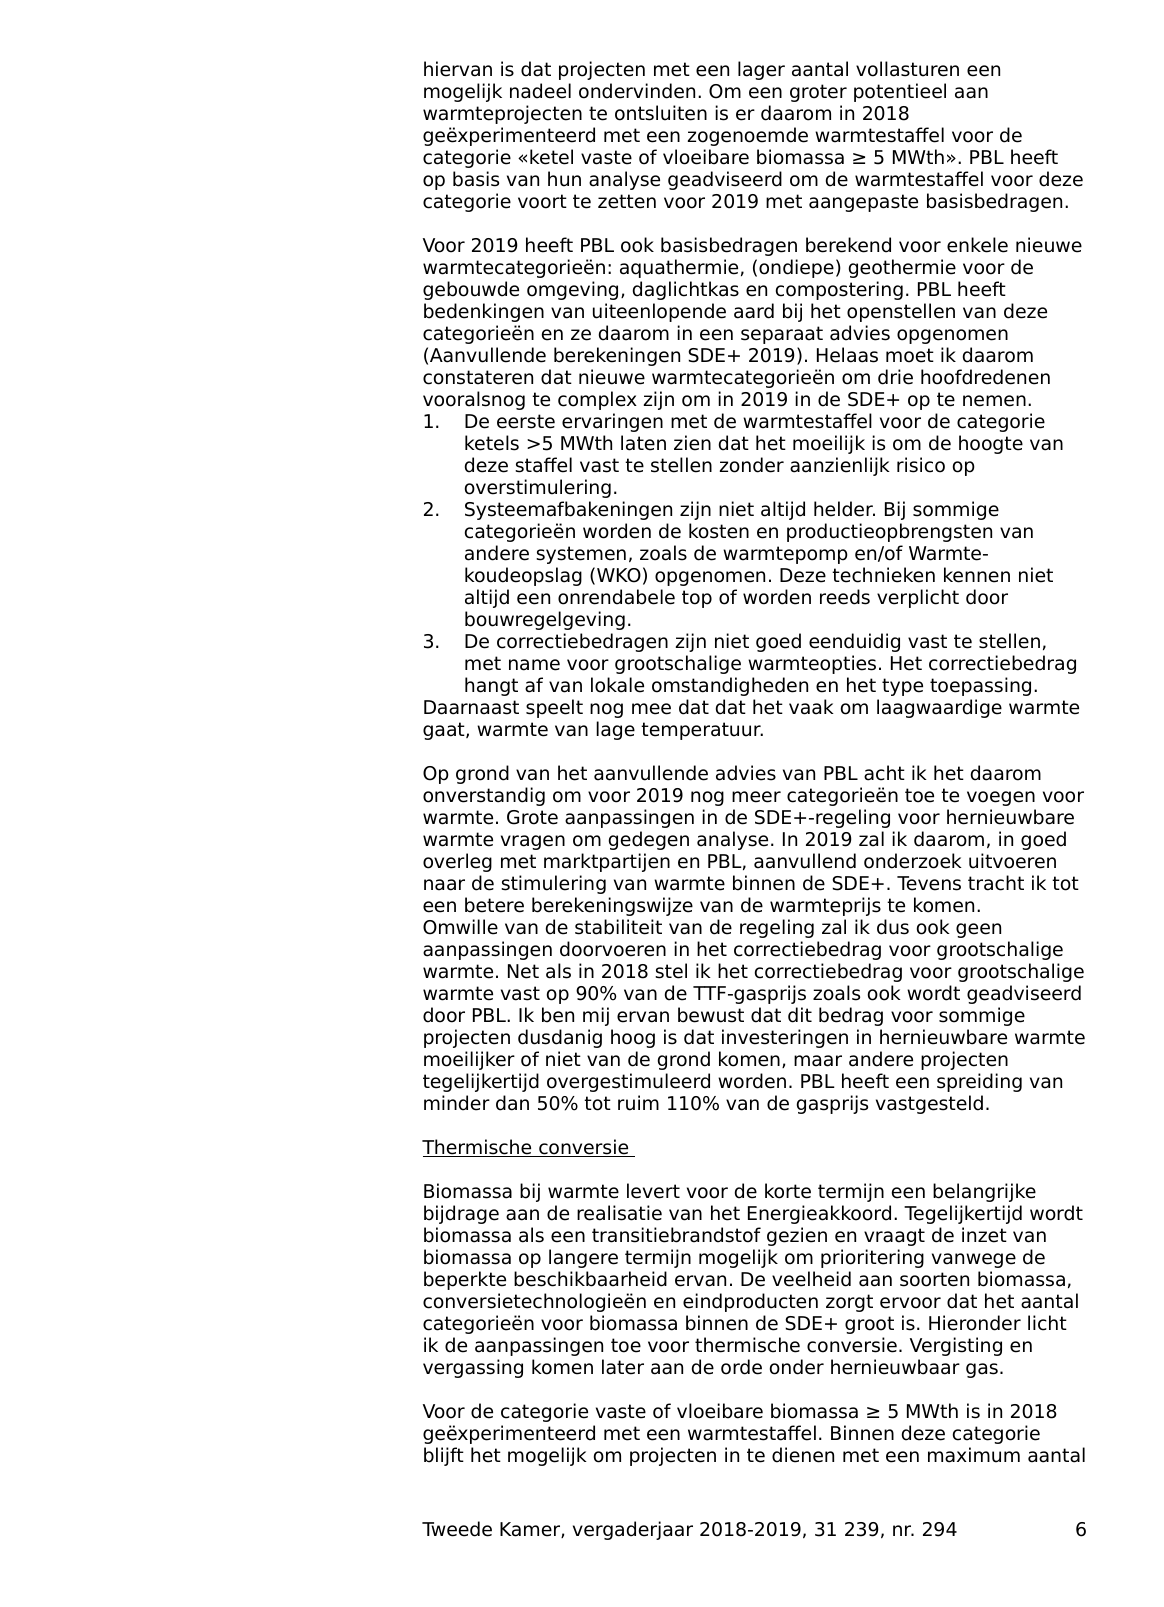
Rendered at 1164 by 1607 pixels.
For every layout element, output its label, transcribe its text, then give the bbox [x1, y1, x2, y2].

text hiervan is dat projecten met een lager aantal vollasturen een mogelijk nadeel ondervinden. Om een groter potentieel aan warmteprojecten te ontsluiten is er daarom in 2018 geëxperimenteerd met een zogenoemde warmtestaffel voor de categorie «ketel vaste of vloeibare biomassa ≥ 5 MWth». PBL heeft op basis van hun analyse geadviseerd om de warmtestaffel voor deze categorie voort te zetten voor 2019 met aangepaste basisbedragen. [422, 59, 1087, 213]
text Daarnaast speelt nog mee dat dat het vaak om laagwaardige warmte gaat, warmte van lage temperatuur. [422, 697, 1087, 741]
text Voor 2019 heeft PBL ook basisbedragen berekend voor enkele nieuwe warmtecategorieën: aquathermie, (ondiepe) geothermie voor de gebouwde omgeving, daglichtkas en compostering. PBL heeft bedenkingen van uiteenlopende aard bij het openstellen van deze categorieën en ze daarom in een separaat advies opgenomen (Aanvullende berekeningen SDE+ 2019). Helaas moet ik daarom constateren dat nieuwe warmtecategorieën om drie hoofdredenen vooralsnog te complex zijn om in 2019 in de SDE+ op te nemen. [422, 235, 1087, 411]
text 1. De eerste ervaringen met de warmtestaffel voor de categorie ketels >5 MWth laten zien dat het moeilijk is om de hoogte van deze staffel vast te stellen zonder aanzienlijk risico op overstimulering. [422, 411, 1087, 499]
text Omwille van de stabiliteit van de regeling zal ik dus ook geen aanpassingen doorvoeren in het correctiebedrag voor grootschalige warmte. Net als in 2018 stel ik het correctiebedrag voor grootschalige warmte vast op 90% van de TTF-gasprijs zoals ook wordt geadviseerd door PBL. Ik ben mij ervan bewust dat dit bedrag voor sommige projecten dusdanig hoog is dat investeringen in hernieuwbare warmte moeilijker of niet van de grond komen, maar andere projecten tegelijkertijd overgestimuleerd worden. PBL heeft een spreiding van minder dan 50% tot ruim 110% van de gasprijs vastgesteld. [422, 917, 1087, 1114]
subtitle Thermische conversie [422, 1137, 1087, 1159]
text 2. Systeemafbakeningen zijn niet altijd helder. Bij sommige categorieën worden de kosten en productieopbrengsten van andere systemen, zoals de warmtepomp en/of Warmte-koudeopslag (WKO) opgenomen. Deze technieken kennen niet altijd een onrendabele top of worden reeds verplicht door bouwregelgeving. [422, 499, 1087, 631]
text Biomassa bij warmte levert voor de korte termijn een belangrijke bijdrage aan de realisatie van het Energieakkoord. Tegelijkertijd wordt biomassa als een transitiebrandstof gezien en vraagt de inzet van biomassa op langere termijn mogelijk om prioritering vanwege de beperkte beschikbaarheid ervan. De veelheid aan soorten biomassa, conversietechnologieën en eindproducten zorgt ervoor dat het aantal categorieën voor biomassa binnen de SDE+ groot is. Hieronder licht ik de aanpassingen toe voor thermische conversie. Vergisting en vergassing komen later aan de orde onder hernieuwbaar gas. [422, 1181, 1087, 1379]
text Voor de categorie vaste of vloeibare biomassa ≥ 5 MWth is in 2018 geëxperimenteerd met een warmtestaffel. Binnen deze categorie blijft het mogelijk om projecten in te dienen met een maximum aantal [422, 1401, 1087, 1467]
text 3. De correctiebedragen zijn niet goed eenduidig vast te stellen, met name voor grootschalige warmteopties. Het correctiebedrag hangt af van lokale omstandigheden en het type toepassing. [422, 631, 1087, 697]
text Op grond van het aanvullende advies van PBL acht ik het daarom onverstandig om voor 2019 nog meer categorieën toe te voegen voor warmte. Grote aanpassingen in de SDE+-regeling voor hernieuwbare warmte vragen om gedegen analyse. In 2019 zal ik daarom, in goed overleg met marktpartijen en PBL, aanvullend onderzoek uitvoeren naar de stimulering van warmte binnen de SDE+. Tevens tracht ik tot een betere berekeningswijze van de warmteprijs te komen. [422, 763, 1087, 917]
